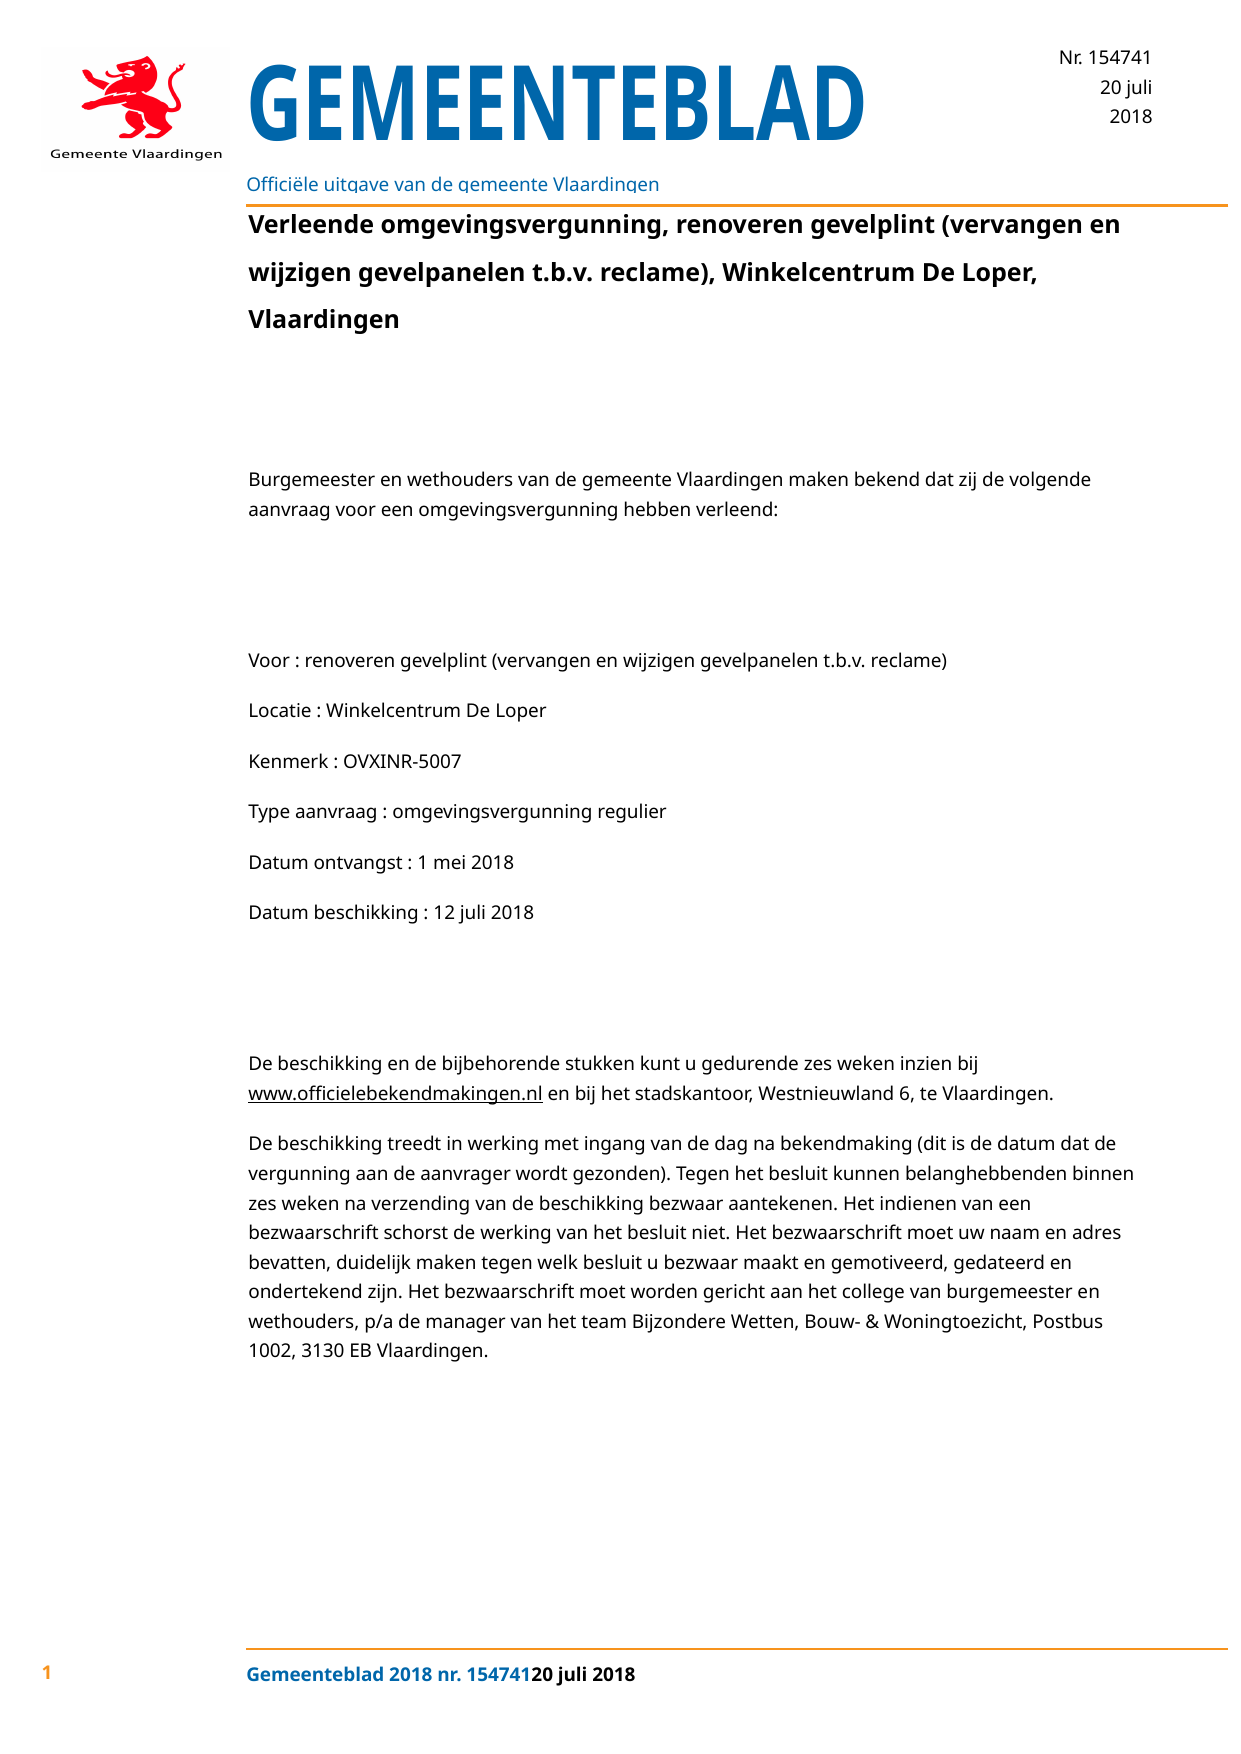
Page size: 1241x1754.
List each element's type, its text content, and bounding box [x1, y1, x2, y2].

text Type aanvraag : omgevingsvergunning regulier [248, 798, 1152, 824]
text Kenmerk : OVXINR-5007 [248, 748, 1152, 774]
text Burgemeester en wethouders van de gemeente Vlaardingen maken bekend dat zij de volgende aanvraag voor een omgevingsvergunning hebben verleend: [248, 466, 1152, 522]
text Verleende omgevingsvergunning, renoveren gevelplint (vervangen en wijzigen gevelpanelen t.b.v. reclame), Winkelcentrum De Loper, Vlaardingen [248, 207, 1152, 336]
text Datum beschikking : 12 juli 2018 [248, 899, 1152, 925]
text Datum ontvangst : 1 mei 2018 [248, 849, 1152, 874]
picture [41, 47, 231, 172]
text De beschikking en de bijbehorende stukken kunt u gedurende zes weken inzien bij www.officielebekendmakingen.nl en bij het stadskantoor, Westnieuwland 6, te Vlaardingen. [248, 1051, 1152, 1106]
text Locatie : Winkelcentrum De Loper [248, 698, 1152, 723]
text De beschikking treedt in werking met ingang van de dag na bekendmaking (dit is de datum dat de vergunning aan de aanvrager wordt gezonden). Tegen het besluit kunnen belanghebbenden binnen zes weken na verzending van de beschikking bezwaar aantekenen. Het indienen van een bezwaarschrift schorst de werking van het besluit niet. Het bezwaarschrift moet uw naam en adres bevatten, duidelijk maken tegen welk besluit u bezwaar maakt en gemotiveerd, gedateerd en ondertekend zijn. Het bezwaarschrift moet worden gericht aan het college van burgemeester en wethouders, p/a de manager van het team Bijzondere Wetten, Bouw- & Woningtoezicht, Postbus 1002, 3130 EB Vlaardingen. [248, 1131, 1152, 1363]
text Voor : renoveren gevelplint (vervangen en wijzigen gevelpanelen t.b.v. reclame) [248, 647, 1152, 673]
